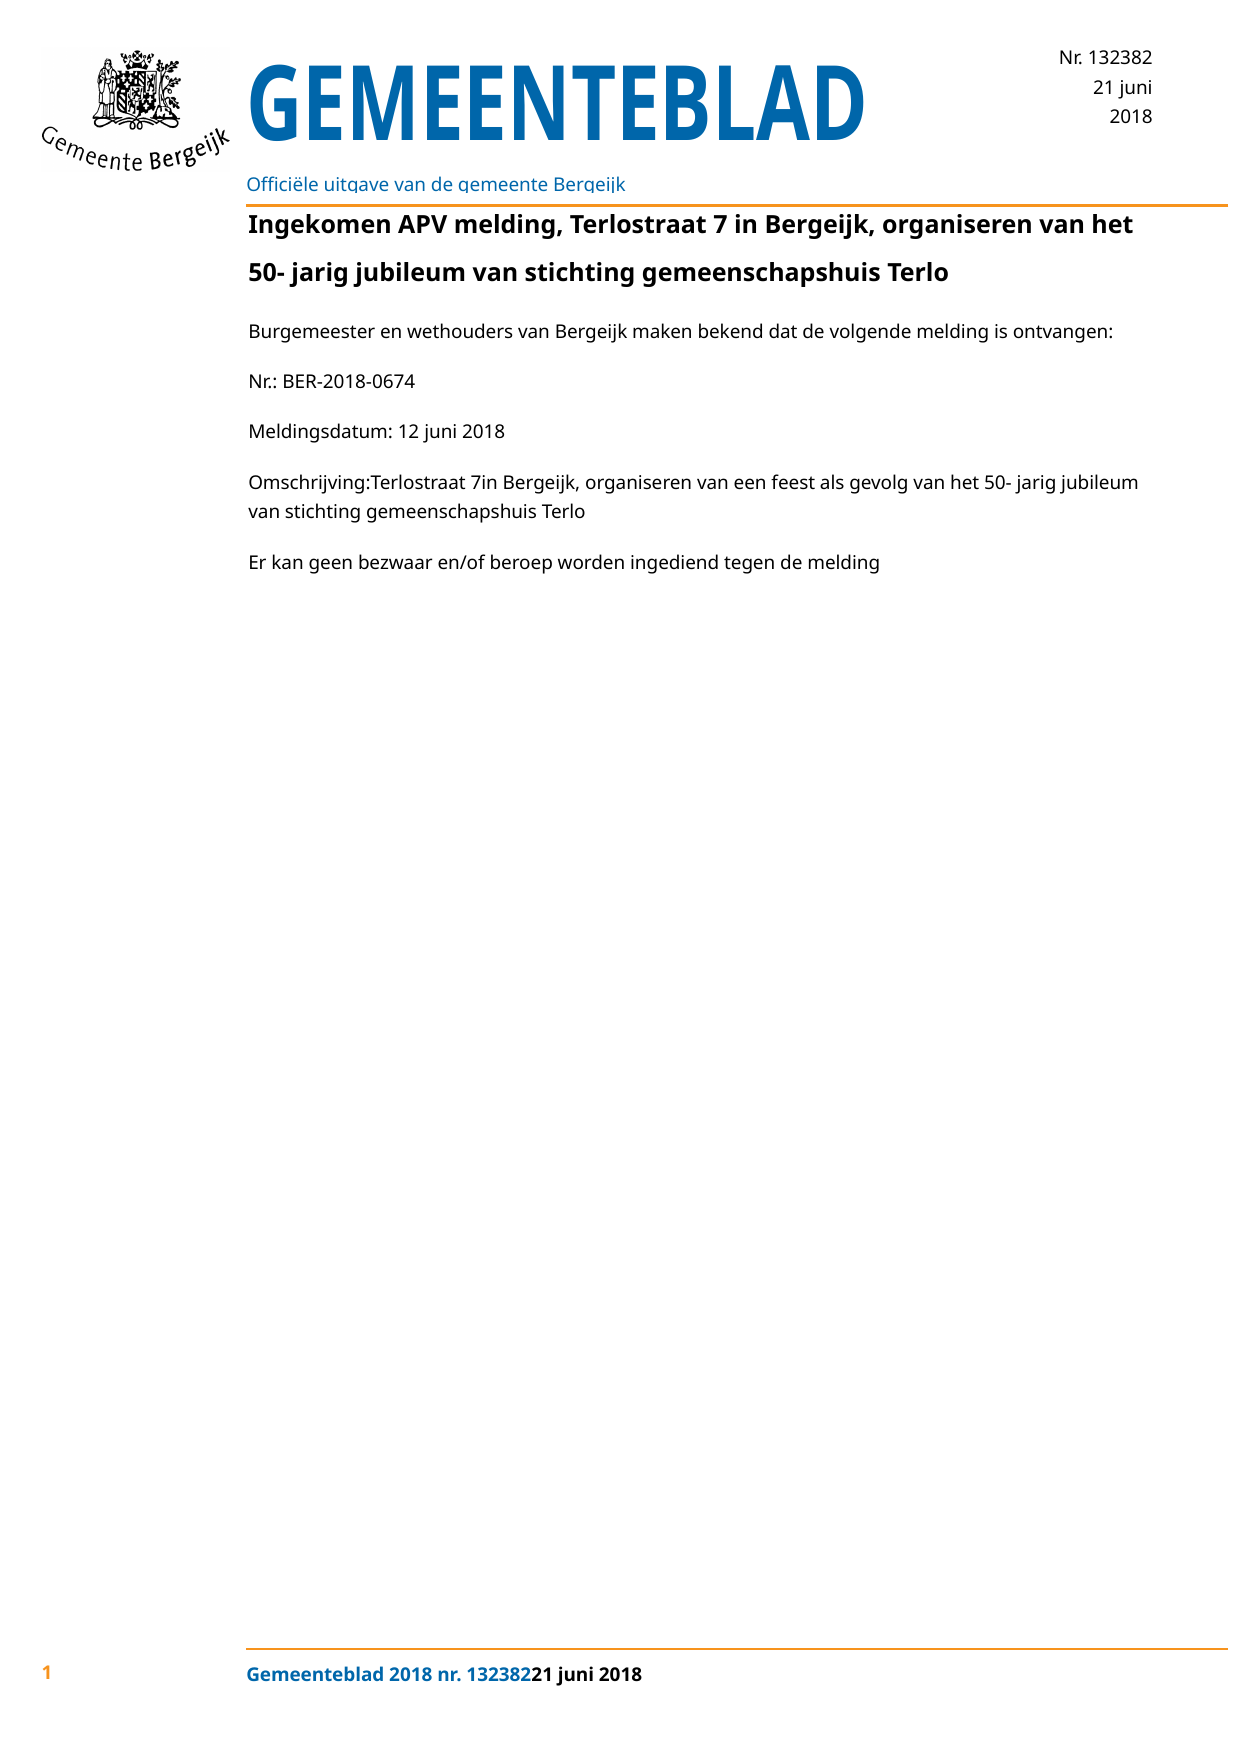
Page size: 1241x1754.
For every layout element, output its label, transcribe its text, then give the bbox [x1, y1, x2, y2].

text Burgemeester en wethouders van Bergeijk maken bekend dat de volgende melding is ontvangen: [248, 318, 1152, 344]
text Nr.: BER-2018-0674 [248, 368, 1152, 394]
picture [41, 47, 231, 172]
text Er kan geen bezwaar en/of beroep worden ingediend tegen de melding [248, 549, 1152, 575]
text Ingekomen APV melding, Terlostraat 7 in Bergeijk, organiseren van het 50- jarig jubileum van stichting gemeenschapshuis Terlo [248, 207, 1152, 288]
text Omschrijving:Terlostraat 7in Bergeijk, organiseren van een feest als gevolg van het 50- jarig jubileum van stichting gemeenschapshuis Terlo [248, 469, 1152, 524]
text Meldingsdatum: 12 juni 2018 [248, 419, 1152, 444]
